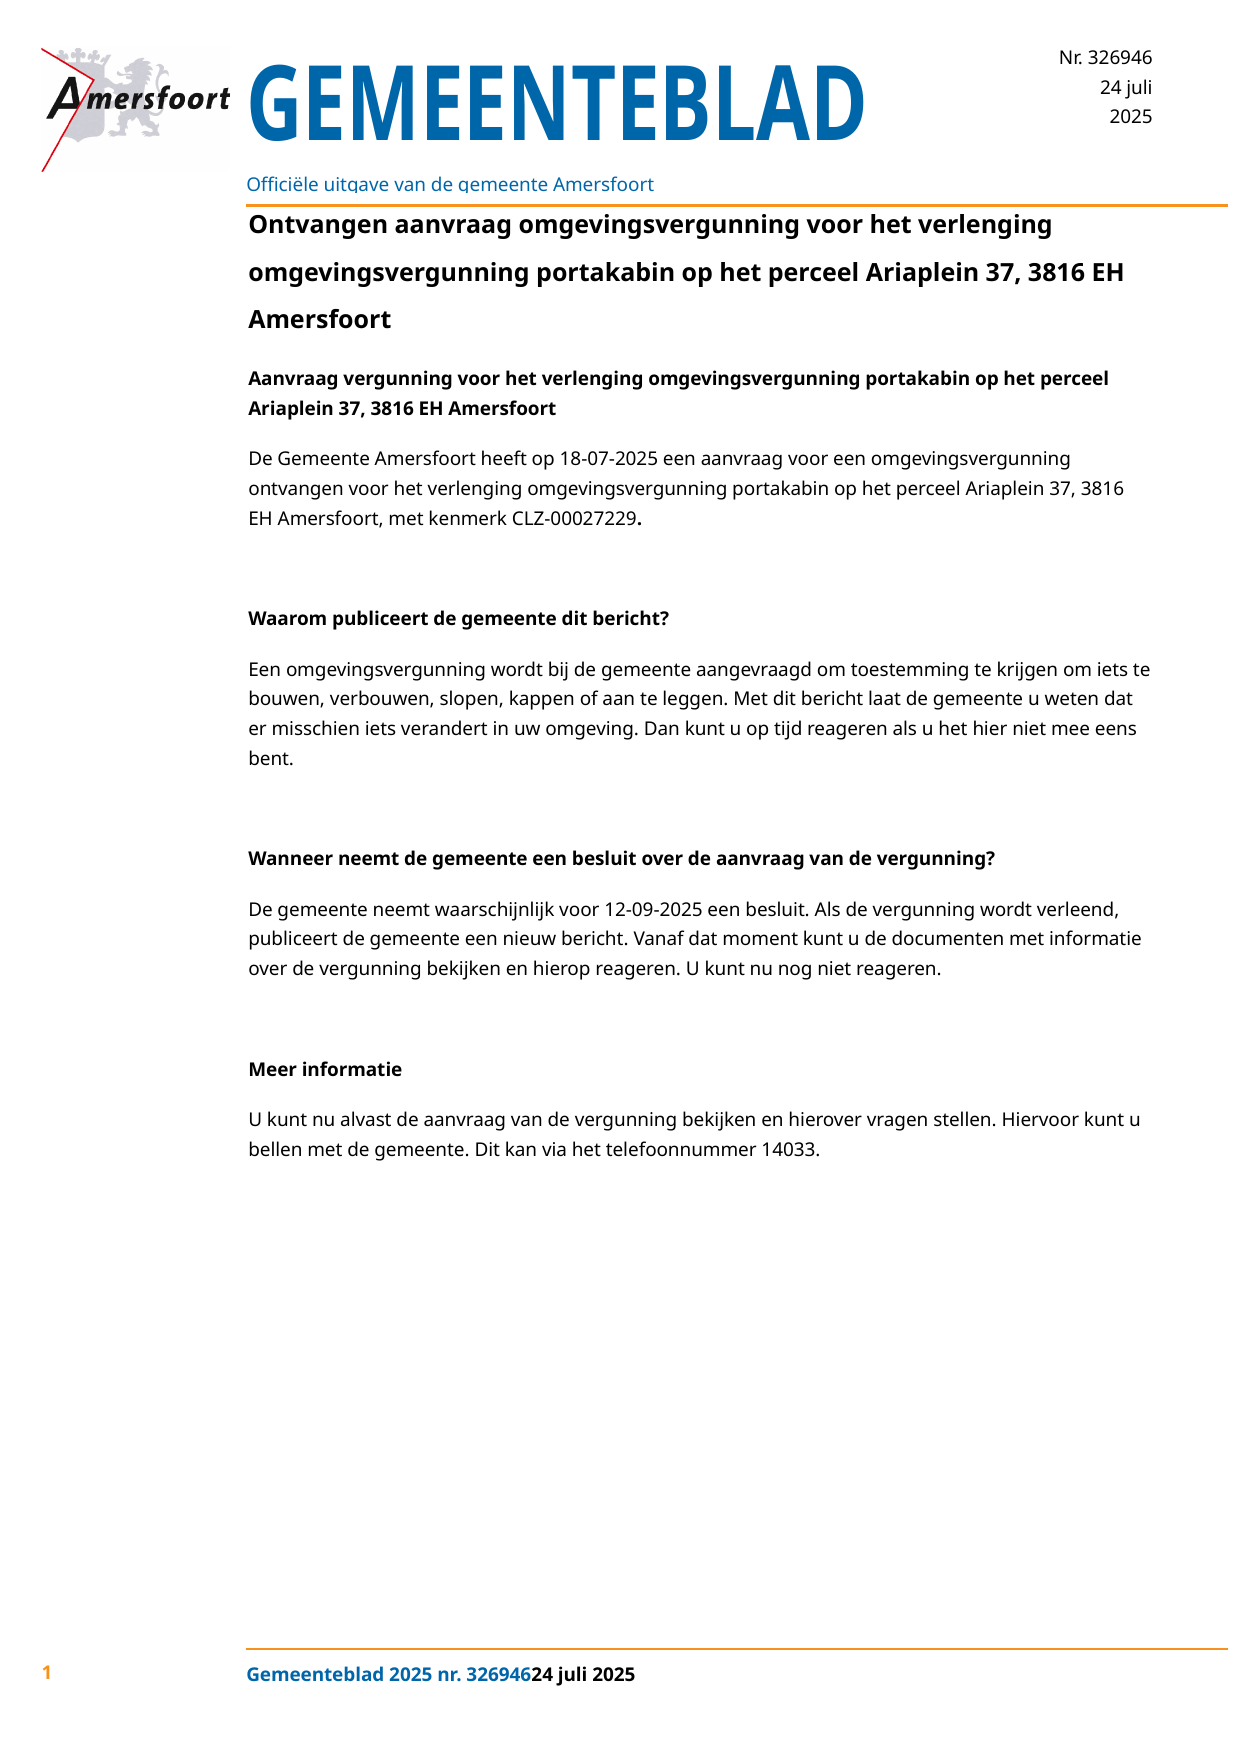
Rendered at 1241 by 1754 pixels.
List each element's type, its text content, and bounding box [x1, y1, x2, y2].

text Een omgevingsvergunning wordt bij de gemeente aangevraagd om toestemming te krijgen om iets te bouwen, verbouwen, slopen, kappen of aan te leggen. Met dit bericht laat de gemeente u weten dat er misschien iets verandert in uw omgeving. Dan kunt u op tijd reageren als u het hier niet mee eens bent. [248, 656, 1152, 770]
text Meer informatie [248, 1056, 1152, 1082]
picture [41, 47, 231, 172]
text U kunt nu alvast de aanvraag van de vergunning bekijken en hierover vragen stellen. Hiervoor kunt u bellen met de gemeente. Dit kan via het telefoonnummer 14033. [248, 1106, 1152, 1162]
text Aanvraag vergunning voor het verlenging omgevingsvergunning portakabin op het perceel Ariaplein 37, 3816 EH Amersfoort [248, 366, 1152, 421]
text Waarom publiceert de gemeente dit bericht? [248, 606, 1152, 631]
text Wanneer neemt de gemeente een besluit over de aanvraag van de vergunning? [248, 846, 1152, 871]
text Ontvangen aanvraag omgevingsvergunning voor het verlenging omgevingsvergunning portakabin op het perceel Ariaplein 37, 3816 EH Amersfoort [248, 207, 1152, 336]
text De gemeente neemt waarschijnlijk voor 12-09-2025 een besluit. Als de vergunning wordt verleend, publiceert de gemeente een nieuw bericht. Vanaf dat moment kunt u de documenten met informatie over de vergunning bekijken en hierop reageren. U kunt nu nog niet reageren. [248, 896, 1152, 981]
text De Gemeente Amersfoort heeft op 18-07-2025 een aanvraag voor een omgevingsvergunning ontvangen voor het verlenging omgevingsvergunning portakabin op het perceel Ariaplein 37, 3816 EH Amersfoort, met kenmerk CLZ-00027229. [248, 446, 1152, 530]
